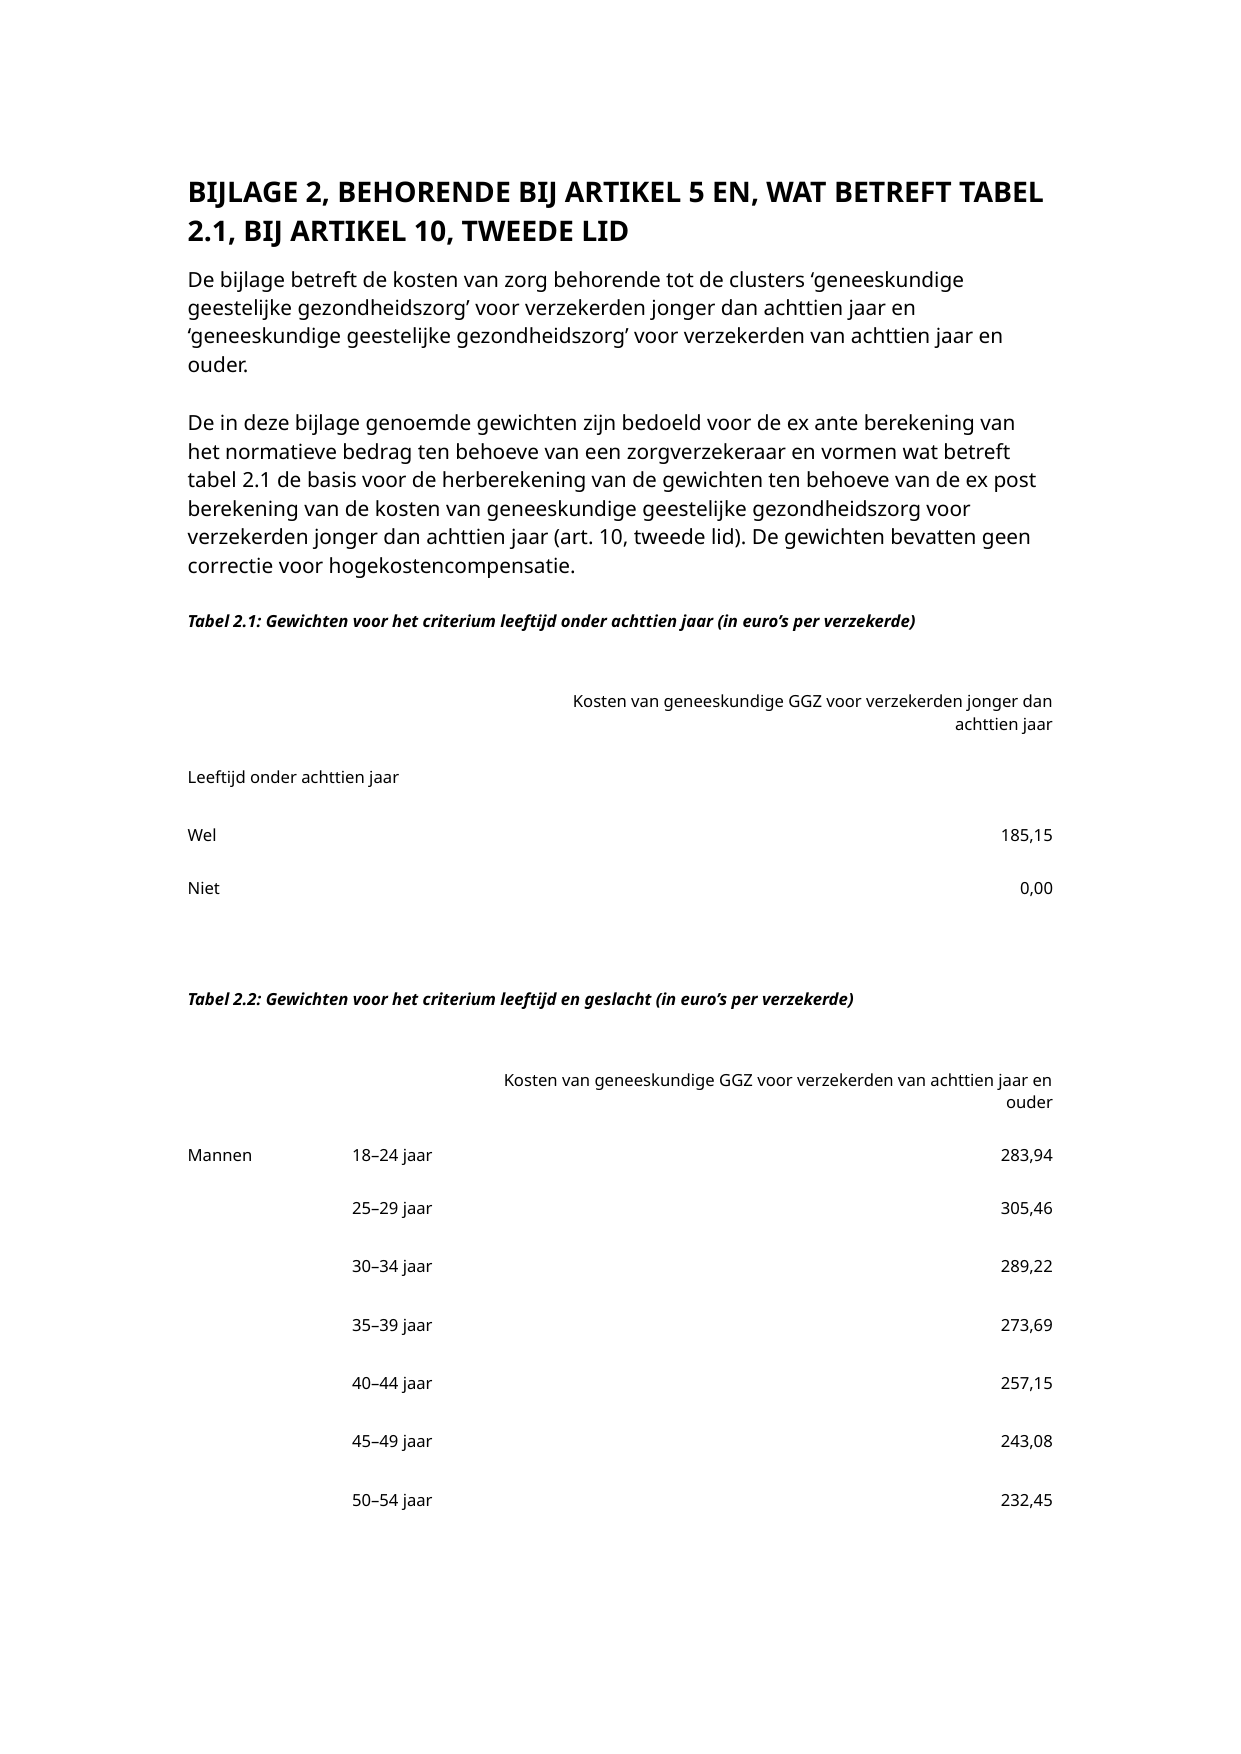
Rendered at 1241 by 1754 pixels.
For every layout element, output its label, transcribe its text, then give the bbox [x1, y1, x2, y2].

table_cell 25–29 jaar [352, 1196, 456, 1255]
text Tabel 2.2: Gewichten voor het criterium leeftijd en geslacht (in euro’s per verzekerde) [187, 987, 1053, 1010]
text Tabel 2.1: Gewichten voor het criterium leeftijd onder achttien jaar (in euro’s per verzekerde) [187, 609, 1053, 632]
table_cell Wel [188, 824, 551, 876]
table_header Kosten van geneeskundige GGZ voor verzekerden jonger dan achttien jaar [551, 690, 1053, 765]
table_header [188, 1068, 352, 1143]
table_cell Niet [188, 876, 551, 929]
table_cell 50–54 jaar [352, 1489, 456, 1547]
table_cell Leeftijd onder achttien jaar [188, 765, 551, 824]
table_cell 185,15 [551, 824, 1053, 876]
table_cell 232,45 [456, 1489, 1053, 1547]
table_cell 18–24 jaar [352, 1144, 456, 1196]
text De bijlage betreft de kosten van zorg behorende tot de clusters ‘geneeskundige geestelijke gezondheidszorg’ voor verzekerden jonger dan achttien jaar en ‘geneeskundige geestelijke gezondheidszorg’ voor verzekerden van achttien jaar en ouder. [187, 265, 1053, 378]
table_cell 257,15 [456, 1372, 1053, 1430]
table_cell 45–49 jaar [352, 1430, 456, 1488]
table_cell 283,94 [456, 1144, 1053, 1196]
table_cell [188, 1430, 352, 1488]
subtitle BIJLAGE 2, BEHORENDE BIJ ARTIKEL 5 EN, WAT BETREFT TABEL 2.1, BIJ ARTIKEL 10, TWEEDE LID [187, 172, 1053, 250]
table_cell [188, 1313, 352, 1372]
table_cell [551, 765, 1053, 824]
table_cell 305,46 [456, 1196, 1053, 1255]
table_header [352, 1068, 456, 1143]
table_cell [188, 1196, 352, 1255]
table_cell 40–44 jaar [352, 1372, 456, 1430]
table_header Kosten van geneeskundige GGZ voor verzekerden van achttien jaar en ouder [456, 1068, 1053, 1143]
text De in deze bijlage genoemde gewichten zijn bedoeld voor de ex ante berekening van het normatieve bedrag ten behoeve van een zorgverzekeraar en vormen wat betreft tabel 2.1 de basis voor de herberekening van de gewichten ten behoeve van de ex post berekening van de kosten van geneeskundige geestelijke gezondheidszorg voor verzekerden jonger dan achttien jaar (art. 10, tweede lid). De gewichten bevatten geen correctie voor hogekostencompensatie. [187, 408, 1053, 579]
table_cell [188, 1255, 352, 1313]
table_cell 0,00 [551, 876, 1053, 929]
table_cell Mannen [188, 1144, 352, 1196]
table_header [188, 690, 551, 765]
table_cell [188, 1489, 352, 1547]
table_cell 289,22 [456, 1255, 1053, 1313]
table_cell 35–39 jaar [352, 1313, 456, 1372]
table_cell [188, 1372, 352, 1430]
table_cell 243,08 [456, 1430, 1053, 1488]
table_cell 30–34 jaar [352, 1255, 456, 1313]
table_cell 273,69 [456, 1313, 1053, 1372]
